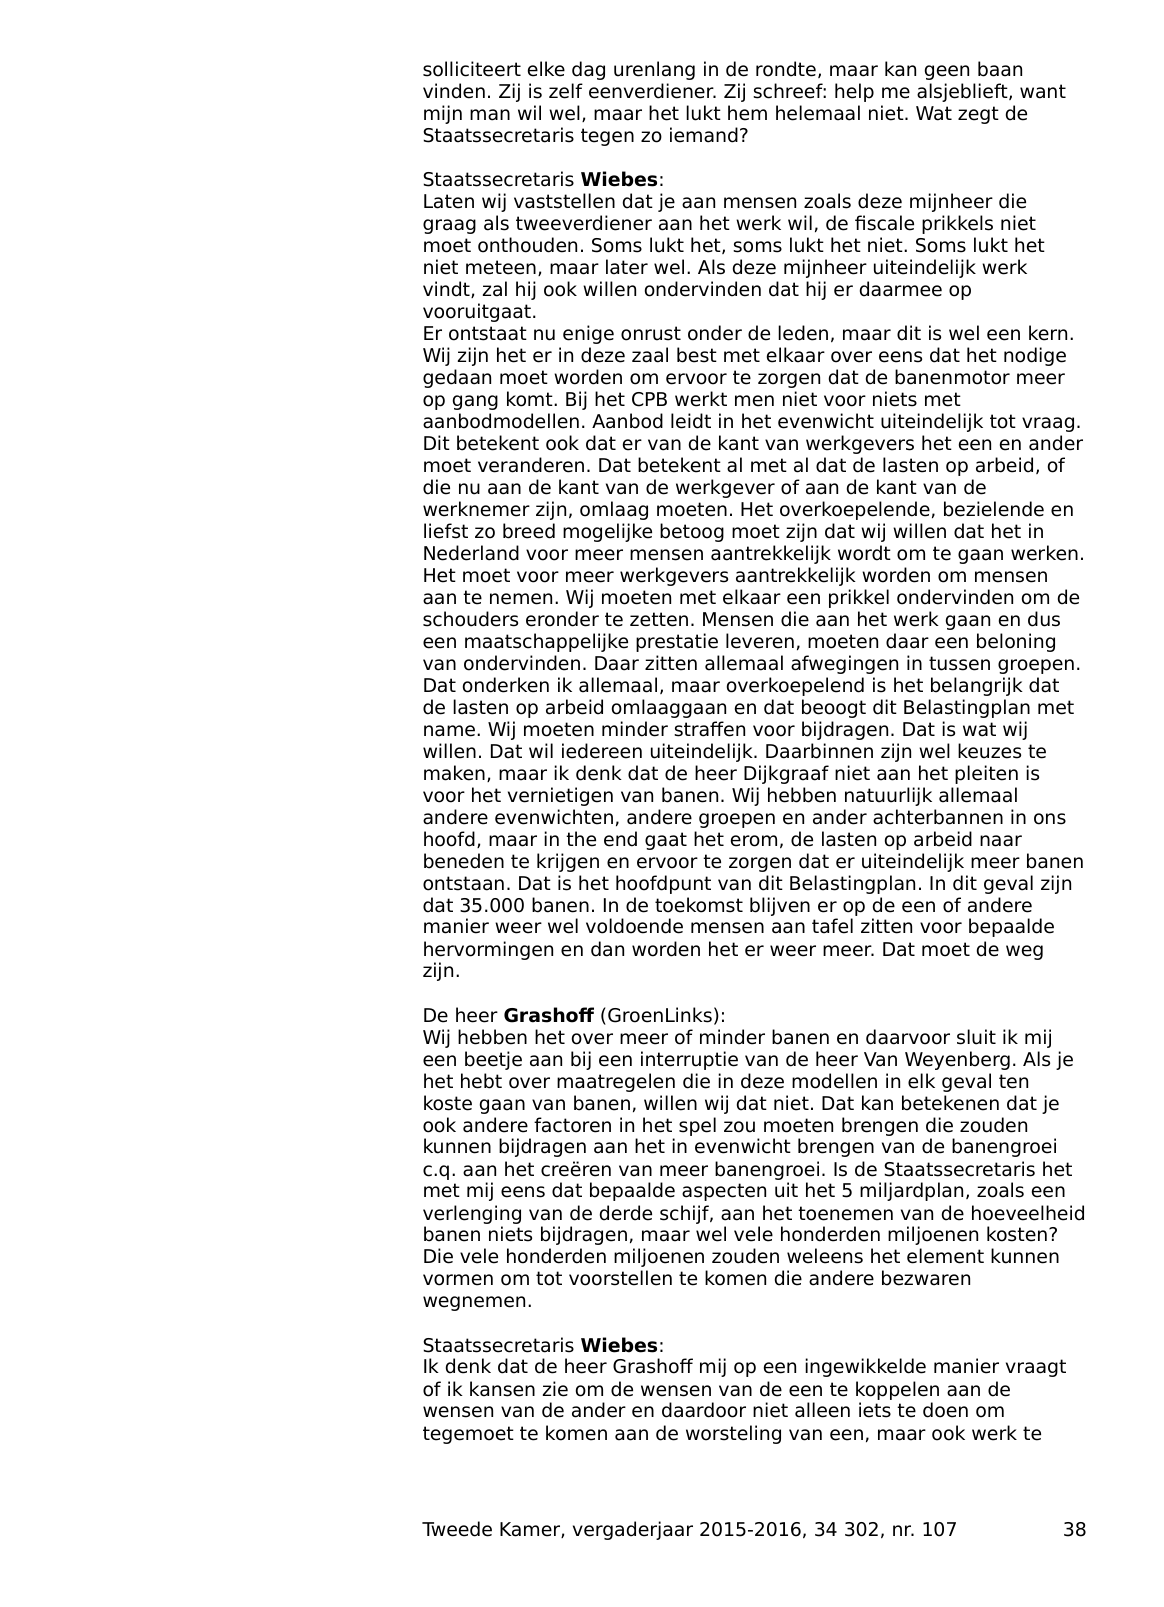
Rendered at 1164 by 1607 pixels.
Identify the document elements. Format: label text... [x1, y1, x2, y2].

text solliciteert elke dag urenlang in de rondte, maar kan geen baan vinden. Zij is zelf eenverdiener. Zij schreef: help me alsjeblieft, want mijn man wil wel, maar het lukt hem helemaal niet. Wat zegt de Staatssecretaris tegen zo iemand? [422, 59, 1087, 147]
text Er ontstaat nu enige onrust onder de leden, maar dit is wel een kern. Wij zijn het er in deze zaal best met elkaar over eens dat het nodige gedaan moet worden om ervoor te zorgen dat de banenmotor meer op gang komt. Bij het CPB werkt men niet voor niets met aanbodmodellen. Aanbod leidt in het evenwicht uiteindelijk tot vraag. Dit betekent ook dat er van de kant van werkgevers het een en ander moet veranderen. Dat betekent al met al dat de lasten op arbeid, of die nu aan de kant van de werkgever of aan de kant van de werknemer zijn, omlaag moeten. Het overkoepelende, bezielende en liefst zo breed mogelijke betoog moet zijn dat wij willen dat het in Nederland voor meer mensen aantrekkelijk wordt om te gaan werken. Het moet voor meer werkgevers aantrekkelijk worden om mensen aan te nemen. Wij moeten met elkaar een prikkel ondervinden om de schouders eronder te zetten. Mensen die aan het werk gaan en dus een maatschappelijke prestatie leveren, moeten daar een beloning van ondervinden. Daar zitten allemaal afwegingen in tussen groepen. Dat onderken ik allemaal, maar overkoepelend is het belangrijk dat de lasten op arbeid omlaaggaan en dat beoogt dit Belastingplan met name. Wij moeten minder straffen voor bijdragen. Dat is wat wij willen. Dat wil iedereen uiteindelijk. Daarbinnen zijn wel keuzes te maken, maar ik denk dat de heer Dijkgraaf niet aan het pleiten is voor het vernietigen van banen. Wij hebben natuurlijk allemaal andere evenwichten, andere groepen en ander achterbannen in ons hoofd, maar in the end gaat het erom, de lasten op arbeid naar beneden te krijgen en ervoor te zorgen dat er uiteindelijk meer banen ontstaan. Dat is het hoofdpunt van dit Belastingplan. In dit geval zijn dat 35.000 banen. In de toekomst blijven er op de een of andere manier weer wel voldoende mensen aan tafel zitten voor bepaalde hervormingen en dan worden het er weer meer. Dat moet de weg zijn. [422, 323, 1087, 982]
text Laten wij vaststellen dat je aan mensen zoals deze mijnheer die graag als tweeverdiener aan het werk wil, de fiscale prikkels niet moet onthouden. Soms lukt het, soms lukt het niet. Soms lukt het niet meteen, maar later wel. Als deze mijnheer uiteindelijk werk vindt, zal hij ook willen ondervinden dat hij er daarmee op vooruitgaat. [422, 191, 1087, 323]
text Wij hebben het over meer of minder banen en daarvoor sluit ik mij een beetje aan bij een interruptie van de heer Van Weyenberg. Als je het hebt over maatregelen die in deze modellen in elk geval ten koste gaan van banen, willen wij dat niet. Dat kan betekenen dat je ook andere factoren in het spel zou moeten brengen die zouden kunnen bijdragen aan het in evenwicht brengen van de banengroei c.q. aan het creëren van meer banengroei. Is de Staatssecretaris het met mij eens dat bepaalde aspecten uit het 5 miljardplan, zoals een verlenging van de derde schijf, aan het toenemen van de hoeveelheid banen niets bijdragen, maar wel vele honderden miljoenen kosten? Die vele honderden miljoenen zouden weleens het element kunnen vormen om tot voorstellen te komen die andere bezwaren wegnemen. [422, 1027, 1087, 1312]
text Ik denk dat de heer Grashoff mij op een ingewikkelde manier vraagt of ik kansen zie om de wensen van de een te koppelen aan de wensen van de ander en daardoor niet alleen iets te doen om tegemoet te komen aan de worsteling van een, maar ook werk te [422, 1356, 1087, 1444]
text Staatssecretaris Wiebes: [422, 1334, 1087, 1356]
text Staatssecretaris Wiebes: [422, 169, 1087, 191]
text De heer Grashoff (GroenLinks): [422, 1004, 1087, 1027]
